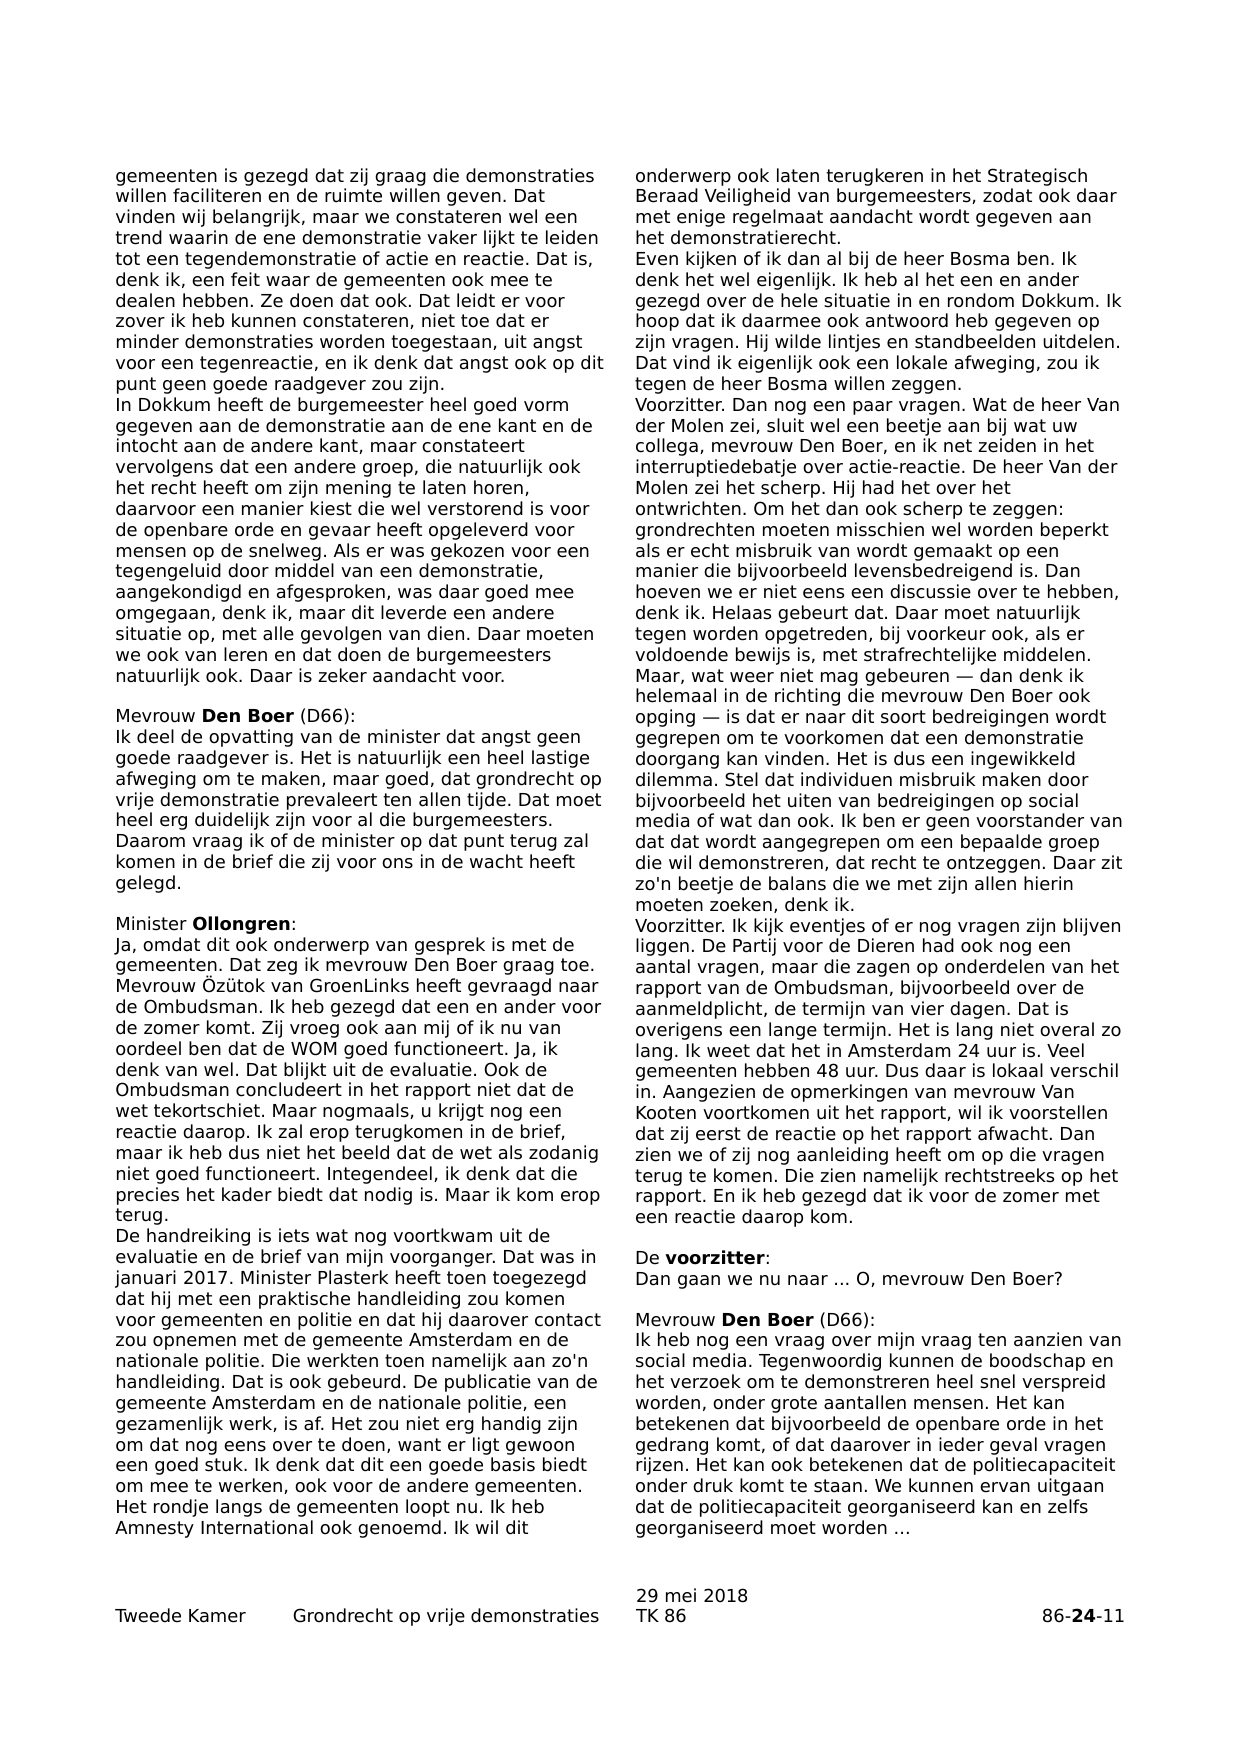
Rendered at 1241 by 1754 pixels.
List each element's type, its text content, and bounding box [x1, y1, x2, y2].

text onderwerp ook laten terugkeren in het Strategisch Beraad Veiligheid van burgemeesters, zodat ook daar met enige regelmaat aandacht wordt gegeven aan het demonstratierecht. [635, 165, 1125, 249]
text In Dokkum heeft de burgemeester heel goed vorm gegeven aan de demonstratie aan de ene kant en de intocht aan de andere kant, maar constateert vervolgens dat een andere groep, die natuurlijk ook het recht heeft om zijn mening te laten horen, daarvoor een manier kiest die wel verstorend is voor de openbare orde en gevaar heeft opgeleverd voor mensen op de snelweg. Als er was gekozen voor een tegengeluid door middel van een demonstratie, aangekondigd en afgesproken, was daar goed mee omgegaan, denk ik, maar dit leverde een andere situatie op, met alle gevolgen van dien. Daar moeten we ook van leren en dat doen de burgemeesters natuurlijk ook. Daar is zeker aandacht voor. [115, 394, 605, 686]
text Voorzitter. Ik kijk eventjes of er nog vragen zijn blijven liggen. De Partij voor de Dieren had ook nog een aantal vragen, maar die zagen op onderdelen van het rapport van de Ombudsman, bijvoorbeeld over de aanmeldplicht, de termijn van vier dagen. Dat is overigens een lange termijn. Het is lang niet overal zo lang. Ik weet dat het in Amsterdam 24 uur is. Veel gemeenten hebben 48 uur. Dus daar is lokaal verschil in. Aangezien de opmerkingen van mevrouw Van Kooten voortkomen uit het rapport, wil ik voorstellen dat zij eerst de reactie op het rapport afwacht. Dan zien we of zij nog aanleiding heeft om op die vragen terug te komen. Die zien namelijk rechtstreeks op het rapport. En ik heb gezegd dat ik voor de zomer met een reactie daarop kom. [635, 915, 1125, 1228]
text Mevrouw Özütok van GroenLinks heeft gevraagd naar de Ombudsman. Ik heb gezegd dat een en ander voor de zomer komt. Zij vroeg ook aan mij of ik nu van oordeel ben dat de WOM goed functioneert. Ja, ik denk van wel. Dat blijkt uit de evaluatie. Ook de Ombudsman concludeert in het rapport niet dat de wet tekortschiet. Maar nogmaals, u krijgt nog een reactie daarop. Ik zal erop terugkomen in de brief, maar ik heb dus niet het beeld dat de wet als zodanig niet goed functioneert. Integendeel, ik denk dat die precies het kader biedt dat nodig is. Maar ik kom erop terug. [115, 976, 605, 1226]
text Mevrouw Den Boer (D66): [635, 1309, 1125, 1330]
text Ik deel de opvatting van de minister dat angst geen goede raadgever is. Het is natuurlijk een heel lastige afweging om te maken, maar goed, dat grondrecht op vrije demonstratie prevaleert ten allen tijde. Dat moet heel erg duidelijk zijn voor al die burgemeesters. Daarom vraag ik of de minister op dat punt terug zal komen in de brief die zij voor ons in de wacht heeft gelegd. [115, 727, 605, 893]
text Het rondje langs de gemeenten loopt nu. Ik heb Amnesty International ook genoemd. Ik wil dit [115, 1497, 605, 1538]
text De voorzitter: [635, 1248, 1125, 1268]
text Ja, omdat dit ook onderwerp van gesprek is met de gemeenten. Dat zeg ik mevrouw Den Boer graag toe. [115, 934, 605, 976]
text gemeenten is gezegd dat zij graag die demonstraties willen faciliteren en de ruimte willen geven. Dat vinden wij belangrijk, maar we constateren wel een trend waarin de ene demonstratie vaker lijkt te leiden tot een tegendemonstratie of actie en reactie. Dat is, denk ik, een feit waar de gemeenten ook mee te dealen hebben. Ze doen dat ook. Dat leidt er voor zover ik heb kunnen constateren, niet toe dat er minder demonstraties worden toegestaan, uit angst voor een tegenreactie, en ik denk dat angst ook op dit punt geen goede raadgever zou zijn. [115, 165, 605, 394]
text Dan gaan we nu naar ... O, mevrouw Den Boer? [635, 1268, 1125, 1289]
text Even kijken of ik dan al bij de heer Bosma ben. Ik denk het wel eigenlijk. Ik heb al het een en ander gezegd over de hele situatie in en rondom Dokkum. Ik hoop dat ik daarmee ook antwoord heb gegeven op zijn vragen. Hij wilde lintjes en standbeelden uitdelen. Dat vind ik eigenlijk ook een lokale afweging, zou ik tegen de heer Bosma willen zeggen. [635, 249, 1125, 394]
text Mevrouw Den Boer (D66): [115, 706, 605, 727]
text Minister Ollongren: [115, 913, 605, 934]
text Ik heb nog een vraag over mijn vraag ten aanzien van social media. Tegenwoordig kunnen de boodschap en het verzoek om te demonstreren heel snel verspreid worden, onder grote aantallen mensen. Het kan betekenen dat bijvoorbeeld de openbare orde in het gedrang komt, of dat daarover in ieder geval vragen rijzen. Het kan ook betekenen dat de politiecapaciteit onder druk komt te staan. We kunnen ervan uitgaan dat de politiecapaciteit georganiseerd kan en zelfs georganiseerd moet worden ... [635, 1330, 1125, 1538]
text Voorzitter. Dan nog een paar vragen. Wat de heer Van der Molen zei, sluit wel een beetje aan bij wat uw collega, mevrouw Den Boer, en ik net zeiden in het interruptiedebatje over actie-reactie. De heer Van der Molen zei het scherp. Hij had het over het ontwrichten. Om het dan ook scherp te zeggen: grondrechten moeten misschien wel worden beperkt als er echt misbruik van wordt gemaakt op een manier die bijvoorbeeld levensbedreigend is. Dan hoeven we er niet eens een discussie over te hebben, denk ik. Helaas gebeurt dat. Daar moet natuurlijk tegen worden opgetreden, bij voorkeur ook, als er voldoende bewijs is, met strafrechtelijke middelen. Maar, wat weer niet mag gebeuren — dan denk ik helemaal in de richting die mevrouw Den Boer ook opging — is dat er naar dit soort bedreigingen wordt gegrepen om te voorkomen dat een demonstratie doorgang kan vinden. Het is dus een ingewikkeld dilemma. Stel dat individuen misbruik maken door bijvoorbeeld het uiten van bedreigingen op social media of wat dan ook. Ik ben er geen voorstander van dat dat wordt aangegrepen om een bepaalde groep die wil demonstreren, dat recht te ontzeggen. Daar zit zo'n beetje de balans die we met zijn allen hierin moeten zoeken, denk ik. [635, 394, 1125, 915]
text De handreiking is iets wat nog voortkwam uit de evaluatie en de brief van mijn voorganger. Dat was in januari 2017. Minister Plasterk heeft toen toegezegd dat hij met een praktische handleiding zou komen voor gemeenten en politie en dat hij daarover contact zou opnemen met de gemeente Amsterdam en de nationale politie. Die werkten toen namelijk aan zo'n handleiding. Dat is ook gebeurd. De publicatie van de gemeente Amsterdam en de nationale politie, een gezamenlijk werk, is af. Het zou niet erg handig zijn om dat nog eens over te doen, want er ligt gewoon een goed stuk. Ik denk dat dit een goede basis biedt om mee te werken, ook voor de andere gemeenten. [115, 1226, 605, 1497]
